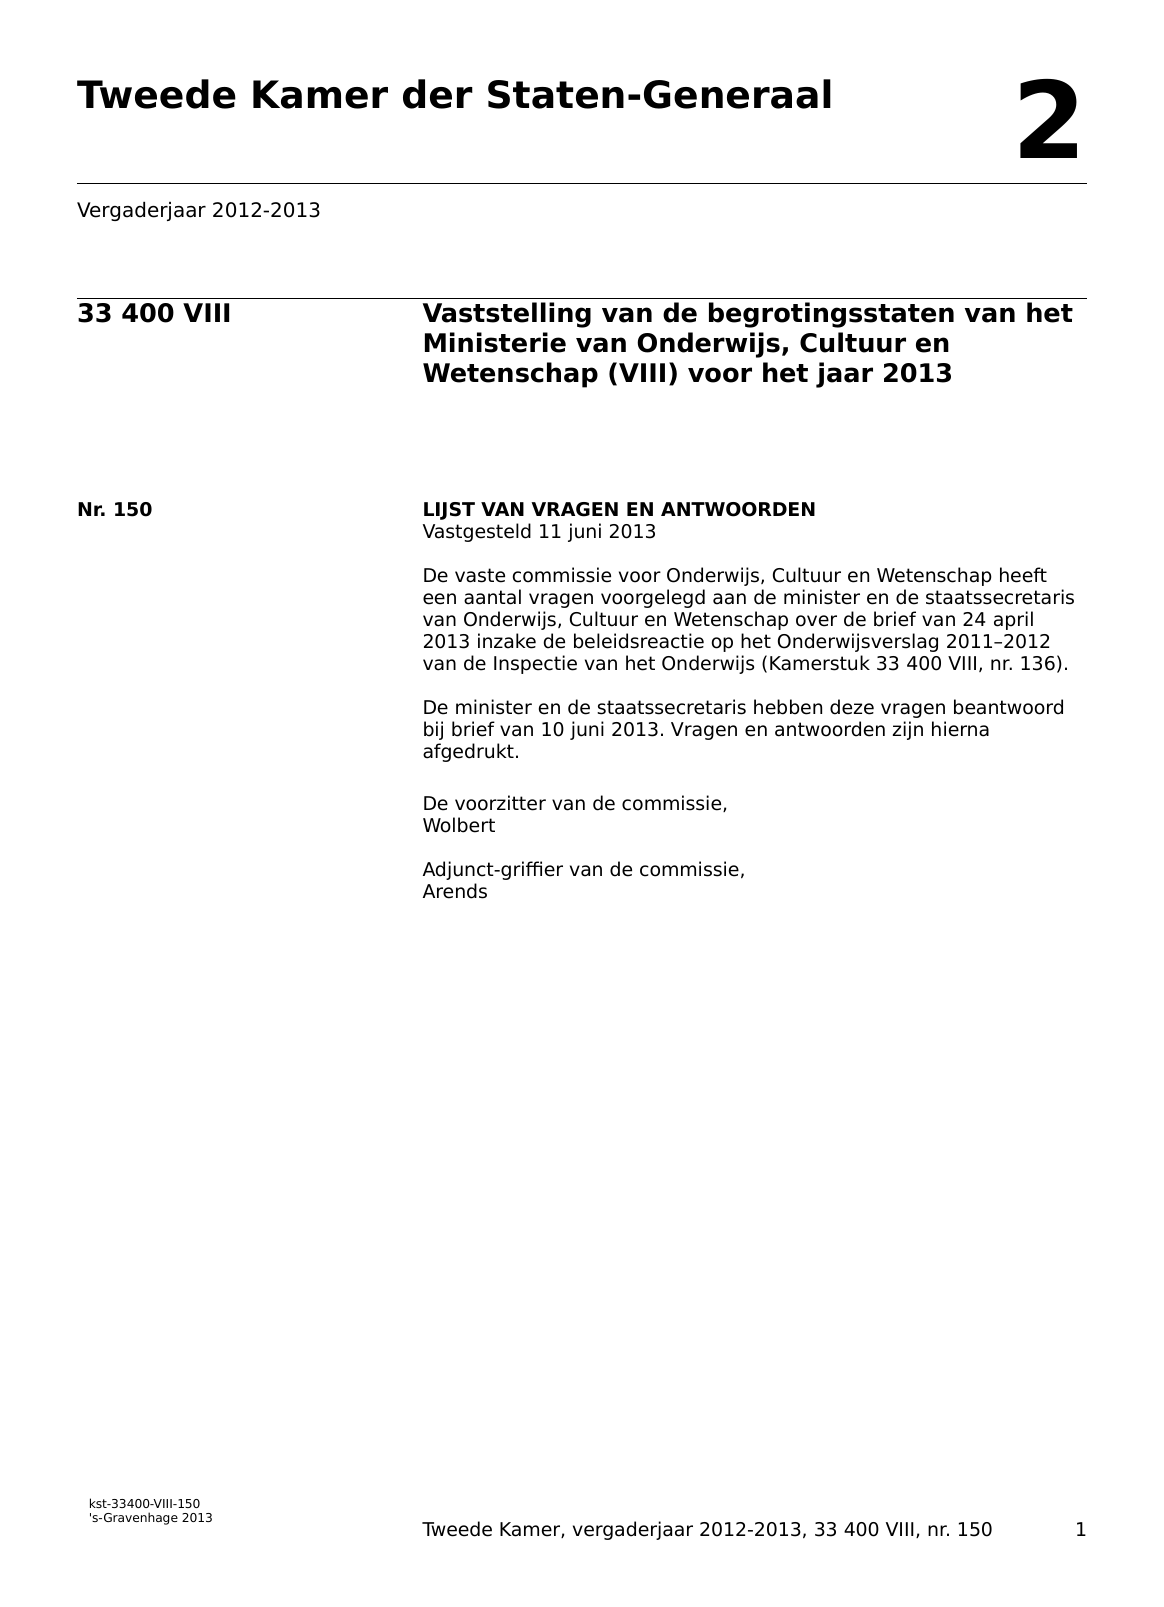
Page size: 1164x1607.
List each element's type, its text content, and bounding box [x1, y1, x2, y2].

subtitle 33 400 VIII Vaststelling van de begrotingsstaten van het Ministerie van Onderwijs, Cultuur en Wetenschap (VIII) voor het jaar 2013 [77, 299, 1087, 388]
text De minister en de staatssecretaris hebben deze vragen beantwoord bij brief van 10 juni 2013. Vragen en antwoorden zijn hierna afgedrukt. [422, 697, 1087, 763]
text De voorzitter van de commissie, Wolbert [422, 793, 1087, 837]
table_header 2 [886, 59, 1087, 183]
text Adjunct-griffier van de commissie, Arends [422, 859, 1087, 903]
text De vaste commissie voor Onderwijs, Cultuur en Wetenschap heeft een aantal vragen voorgelegd aan de minister en de staatssecretaris van Onderwijs, Cultuur en Wetenschap over de brief van 24 april 2013 inzake de beleidsreactie op het Onderwijsverslag 2011–2012 van de Inspectie van het Onderwijs (Kamerstuk 33 400 VIII, nr. 136). [422, 565, 1087, 675]
table_header Tweede Kamer der Staten-Generaal [77, 59, 886, 183]
text Vastgesteld 11 juni 2013 [422, 521, 1087, 543]
table_cell Vergaderjaar 2012-2013 [77, 184, 1087, 298]
subtitle Nr. 150 LIJST VAN VRAGEN EN ANTWOORDEN [77, 499, 1087, 521]
text 's-Gravenhage 2013 [88, 1511, 323, 1525]
text kst-33400-VIII-150 [88, 1497, 323, 1511]
